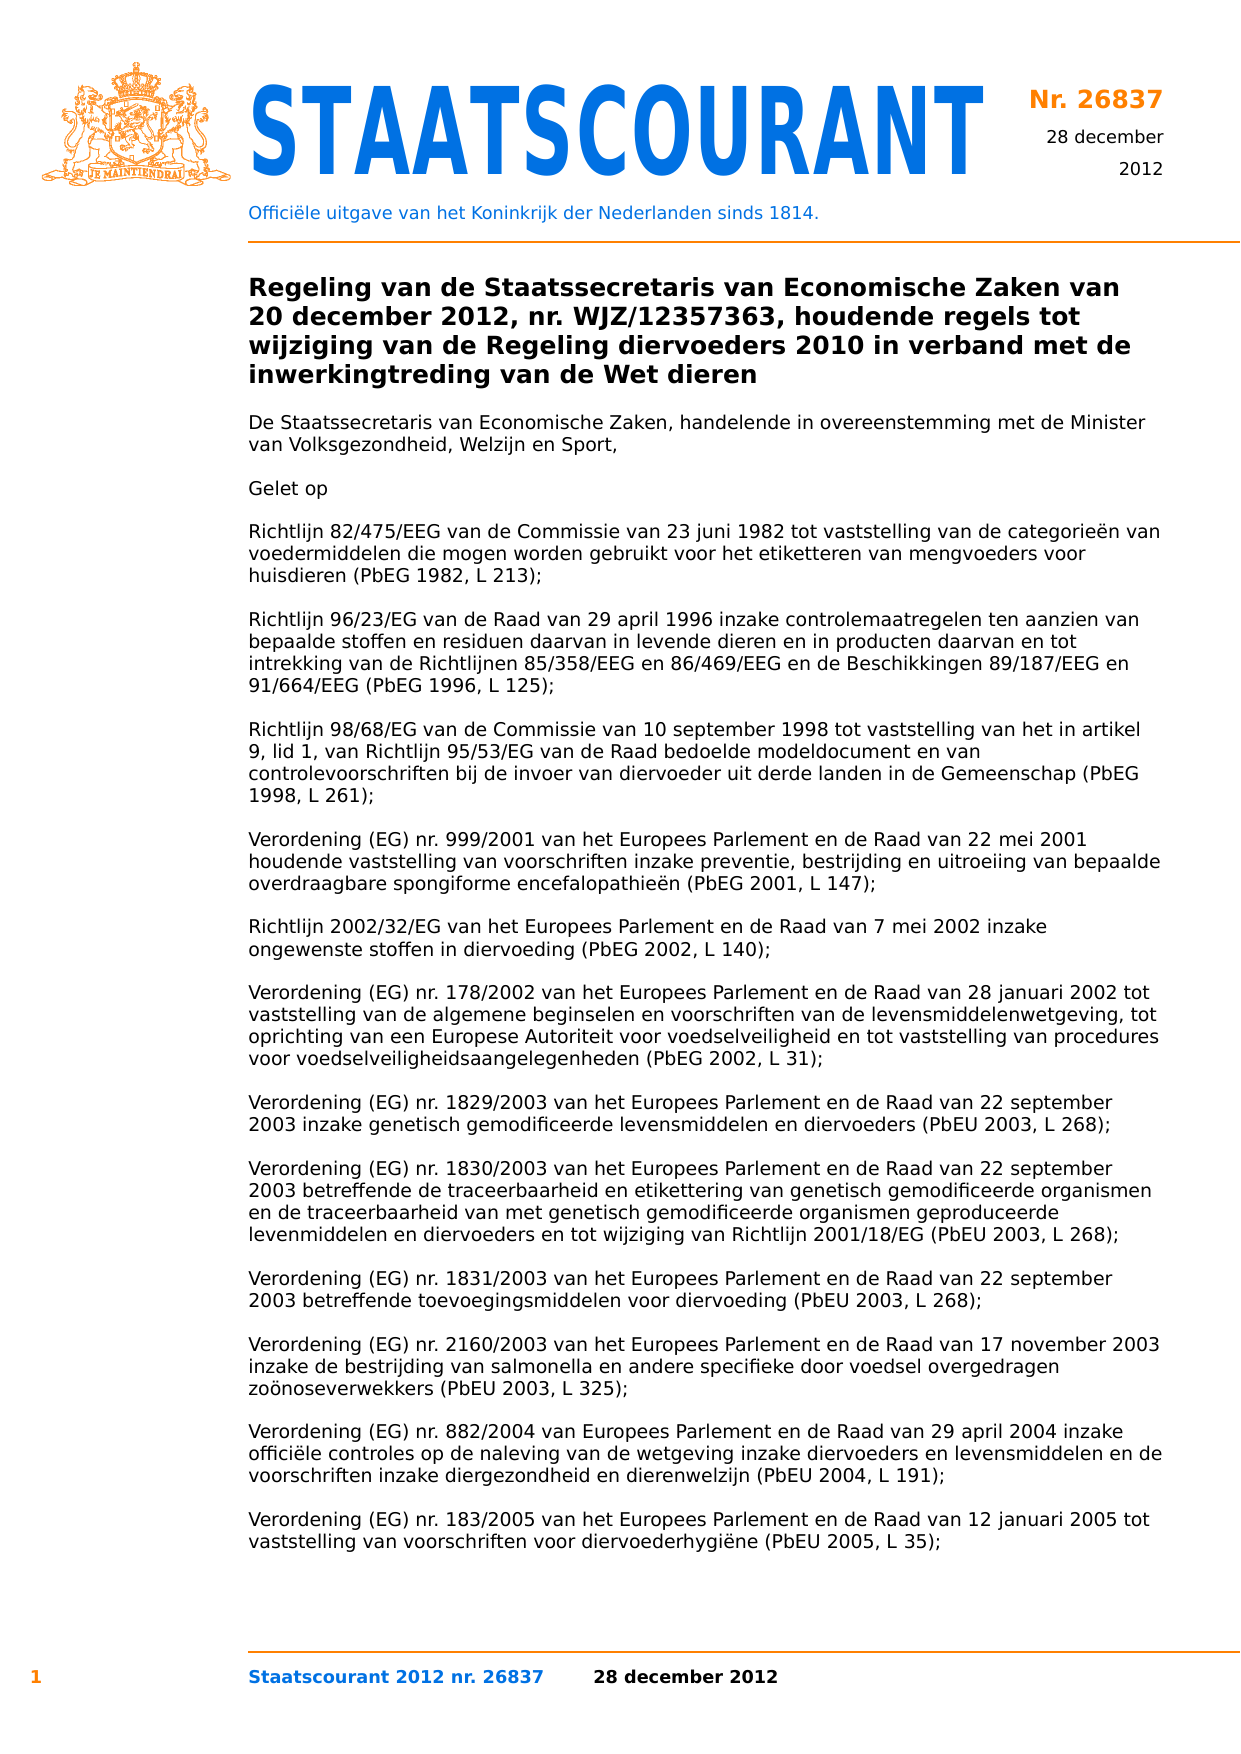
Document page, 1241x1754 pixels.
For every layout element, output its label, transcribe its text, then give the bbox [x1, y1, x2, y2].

table_header STAATSCOURANT [248, 62, 998, 203]
table_cell Officiële uitgave van het Koninkrijk der Nederlanden sinds 1814. [248, 203, 1240, 241]
text Richtlijn 2002/32/EG van het Europees Parlement en de Raad van 7 mei 2002 inzake ongewenste stoffen in diervoeding (PbEG 2002, L 140); [248, 916, 1163, 960]
text Gelet op [248, 477, 1163, 499]
picture [41, 62, 231, 186]
text Verordening (EG) nr. 999/2001 van het Europees Parlement en de Raad van 22 mei 2001 houdende vaststelling van voorschriften inzake preventie, bestrijding en uitroeiing van bepaalde overdraagbare spongiforme encefalopathieën (PbEG 2001, L 147); [248, 829, 1163, 894]
text Richtlijn 82/475/EEG van de Commissie van 23 juni 1982 tot vaststelling van de categorieën van voedermiddelen die mogen worden gebruikt voor het etiketteren van mengvoeders voor huisdieren (PbEG 1982, L 213); [248, 521, 1163, 587]
text Verordening (EG) nr. 2160/2003 van het Europees Parlement en de Raad van 17 november 2003 inzake de bestrijding van salmonella en andere specifieke door voedsel overgedragen zoönoseverwekkers (PbEU 2003, L 325); [248, 1333, 1163, 1399]
text De Staatssecretaris van Economische Zaken, handelende in overeenstemming met de Minister van Volksgezondheid, Welzijn en Sport, [248, 412, 1163, 456]
table_header Nr. 26837 [998, 62, 1240, 121]
text Richtlijn 98/68/EG van de Commissie van 10 september 1998 tot vaststelling van het in artikel 9, lid 1, van Richtlijn 95/53/EG van de Raad bedoelde modeldocument en van controlevoorschriften bij de invoer van diervoeder uit derde landen in de Gemeenschap (PbEG 1998, L 261); [248, 719, 1163, 807]
table_header [25, 62, 248, 241]
text Richtlijn 96/23/EG van de Raad van 29 april 1996 inzake controlemaatregelen ten aanzien van bepaalde stoffen en residuen daarvan in levende dieren en in producten daarvan en tot intrekking van de Richtlijnen 85/358/EEG en 86/469/EEG en de Beschikkingen 89/187/EEG en 91/664/EEG (PbEG 1996, L 125); [248, 609, 1163, 697]
table_cell 28 december [998, 121, 1240, 153]
text Verordening (EG) nr. 178/2002 van het Europees Parlement en de Raad van 28 januari 2002 tot vaststelling van de algemene beginselen en voorschriften van de levensmiddelenwetgeving, tot oprichting van een Europese Autoriteit voor voedselveiligheid en tot vaststelling van procedures voor voedselveiligheidsaangelegenheden (PbEG 2002, L 31); [248, 982, 1163, 1070]
text Verordening (EG) nr. 882/2004 van Europees Parlement en de Raad van 29 april 2004 inzake officiële controles op de naleving van de wetgeving inzake diervoeders en levensmiddelen en de voorschriften inzake diergezondheid en dierenwelzijn (PbEU 2004, L 191); [248, 1421, 1163, 1487]
text Verordening (EG) nr. 1829/2003 van het Europees Parlement en de Raad van 22 september 2003 inzake genetisch gemodificeerde levensmiddelen en diervoeders (PbEU 2003, L 268); [248, 1092, 1163, 1136]
text Verordening (EG) nr. 1830/2003 van het Europees Parlement en de Raad van 22 september 2003 betreffende de traceerbaarheid en etikettering van genetisch gemodificeerde organismen en de traceerbaarheid van met genetisch gemodificeerde organismen geproduceerde levenmiddelen en diervoeders en tot wijziging van Richtlijn 2001/18/EG (PbEU 2003, L 268); [248, 1158, 1163, 1246]
table_cell 2012 [998, 153, 1240, 203]
subtitle Regeling van de Staatssecretaris van Economische Zaken van 20 december 2012, nr. WJZ/12357363, houdende regels tot wijziging van de Regeling diervoeders 2010 in verband met de inwerkingtreding van de Wet dieren [248, 273, 1163, 390]
text Verordening (EG) nr. 1831/2003 van het Europees Parlement en de Raad van 22 september 2003 betreffende toevoegingsmiddelen voor diervoeding (PbEU 2003, L 268); [248, 1268, 1163, 1312]
text Verordening (EG) nr. 183/2005 van het Europees Parlement en de Raad van 12 januari 2005 tot vaststelling van voorschriften voor diervoederhygiëne (PbEU 2005, L 35); [248, 1509, 1163, 1553]
